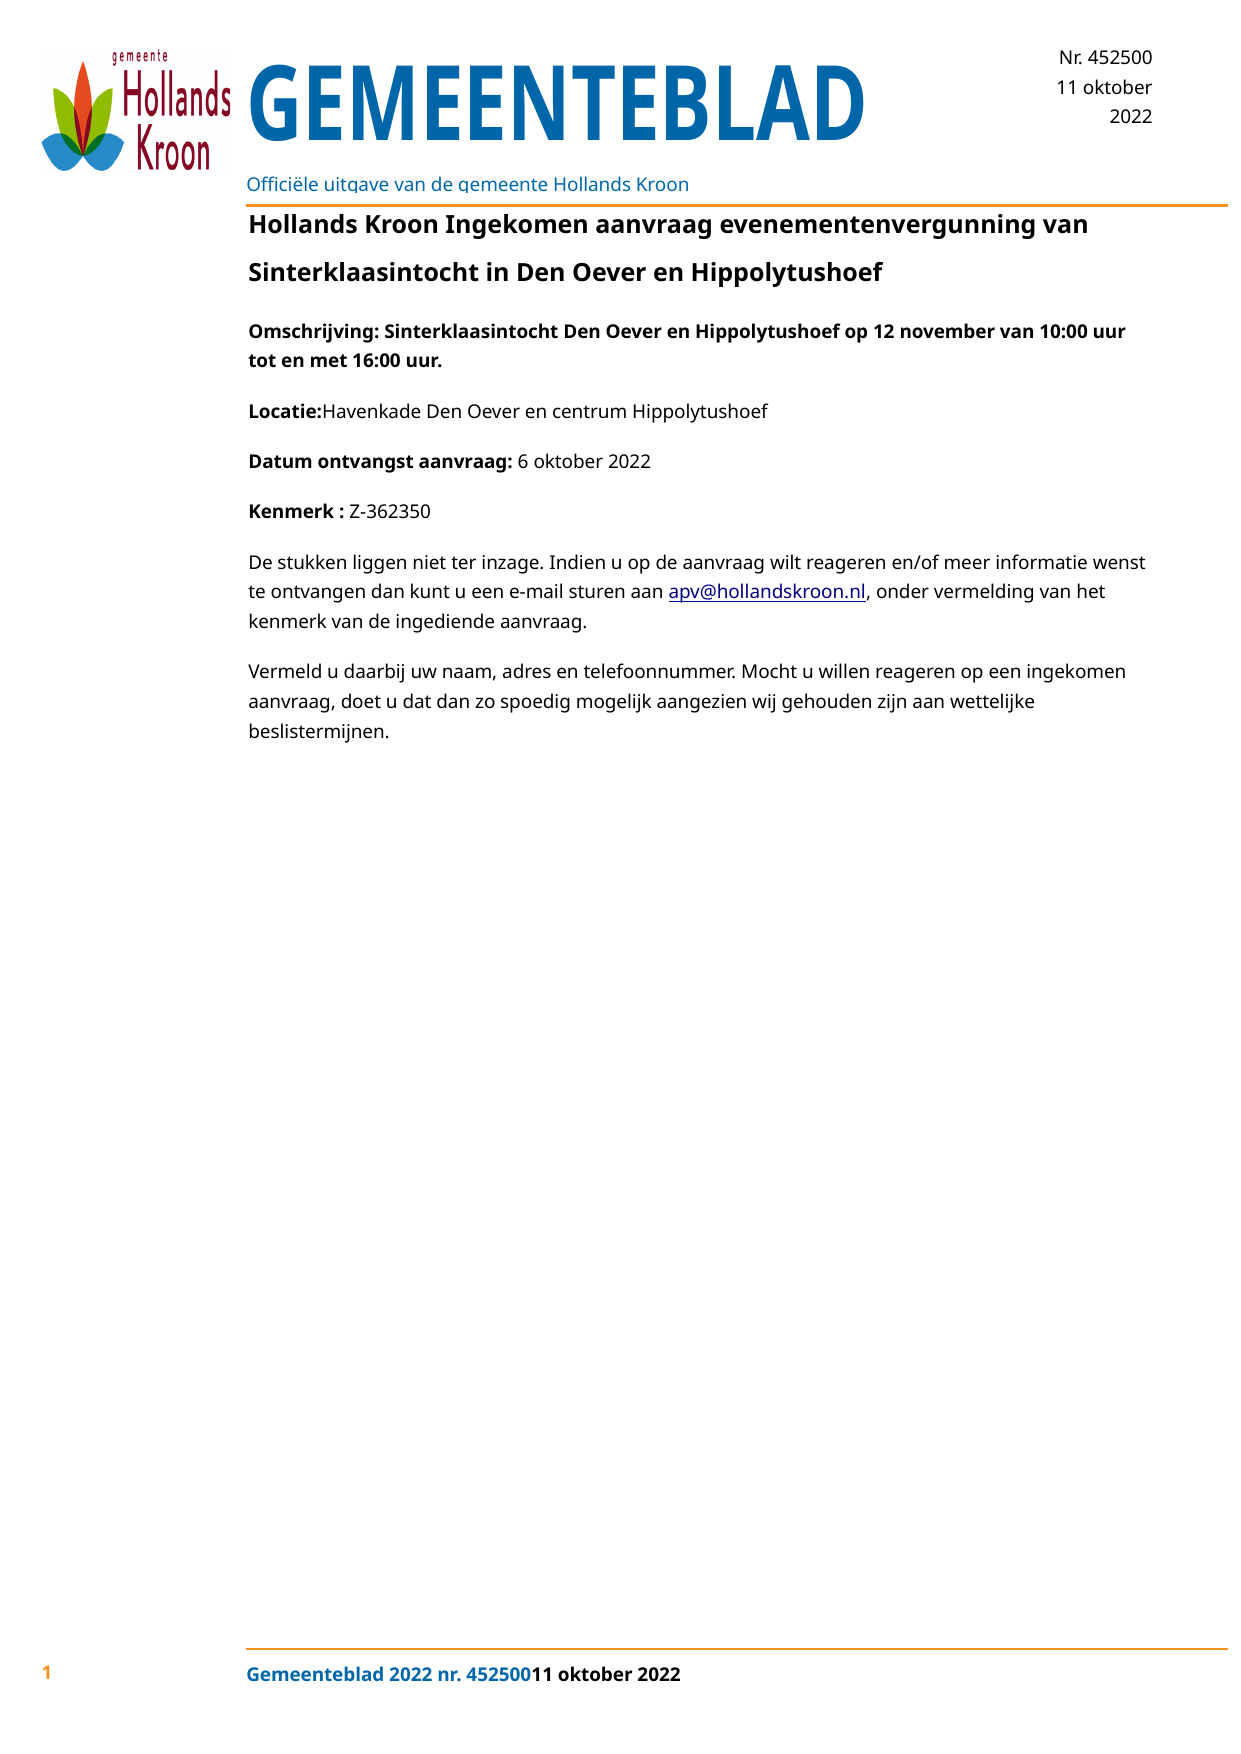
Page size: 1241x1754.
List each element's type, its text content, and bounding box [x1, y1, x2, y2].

text De stukken liggen niet ter inzage. Indien u op de aanvraag wilt reageren en/of meer informatie wenst te ontvangen dan kunt u een e-mail sturen aan apv@hollandskroon.nl, onder vermelding van het kenmerk van de ingediende aanvraag. [248, 549, 1152, 634]
text Hollands Kroon Ingekomen aanvraag evenementenvergunning van Sinterklaasintocht in Den Oever en Hippolytushoef [248, 207, 1152, 288]
text Kenmerk : Z-362350 [248, 499, 1152, 524]
text Locatie:Havenkade Den Oever en centrum Hippolytushoef [248, 398, 1152, 424]
text Datum ontvangst aanvraag: 6 oktober 2022 [248, 448, 1152, 474]
text Omschrijving: Sinterklaasintocht Den Oever en Hippolytushoef op 12 november van 10:00 uur tot en met 16:00 uur. [248, 318, 1152, 373]
text Vermeld u daarbij uw naam, adres en telefoonnummer. Mocht u willen reageren op een ingekomen aanvraag, doet u dat dan zo spoedig mogelijk aangezien wij gehouden zijn aan wettelijke beslistermijnen. [248, 659, 1152, 744]
picture [41, 47, 231, 172]
